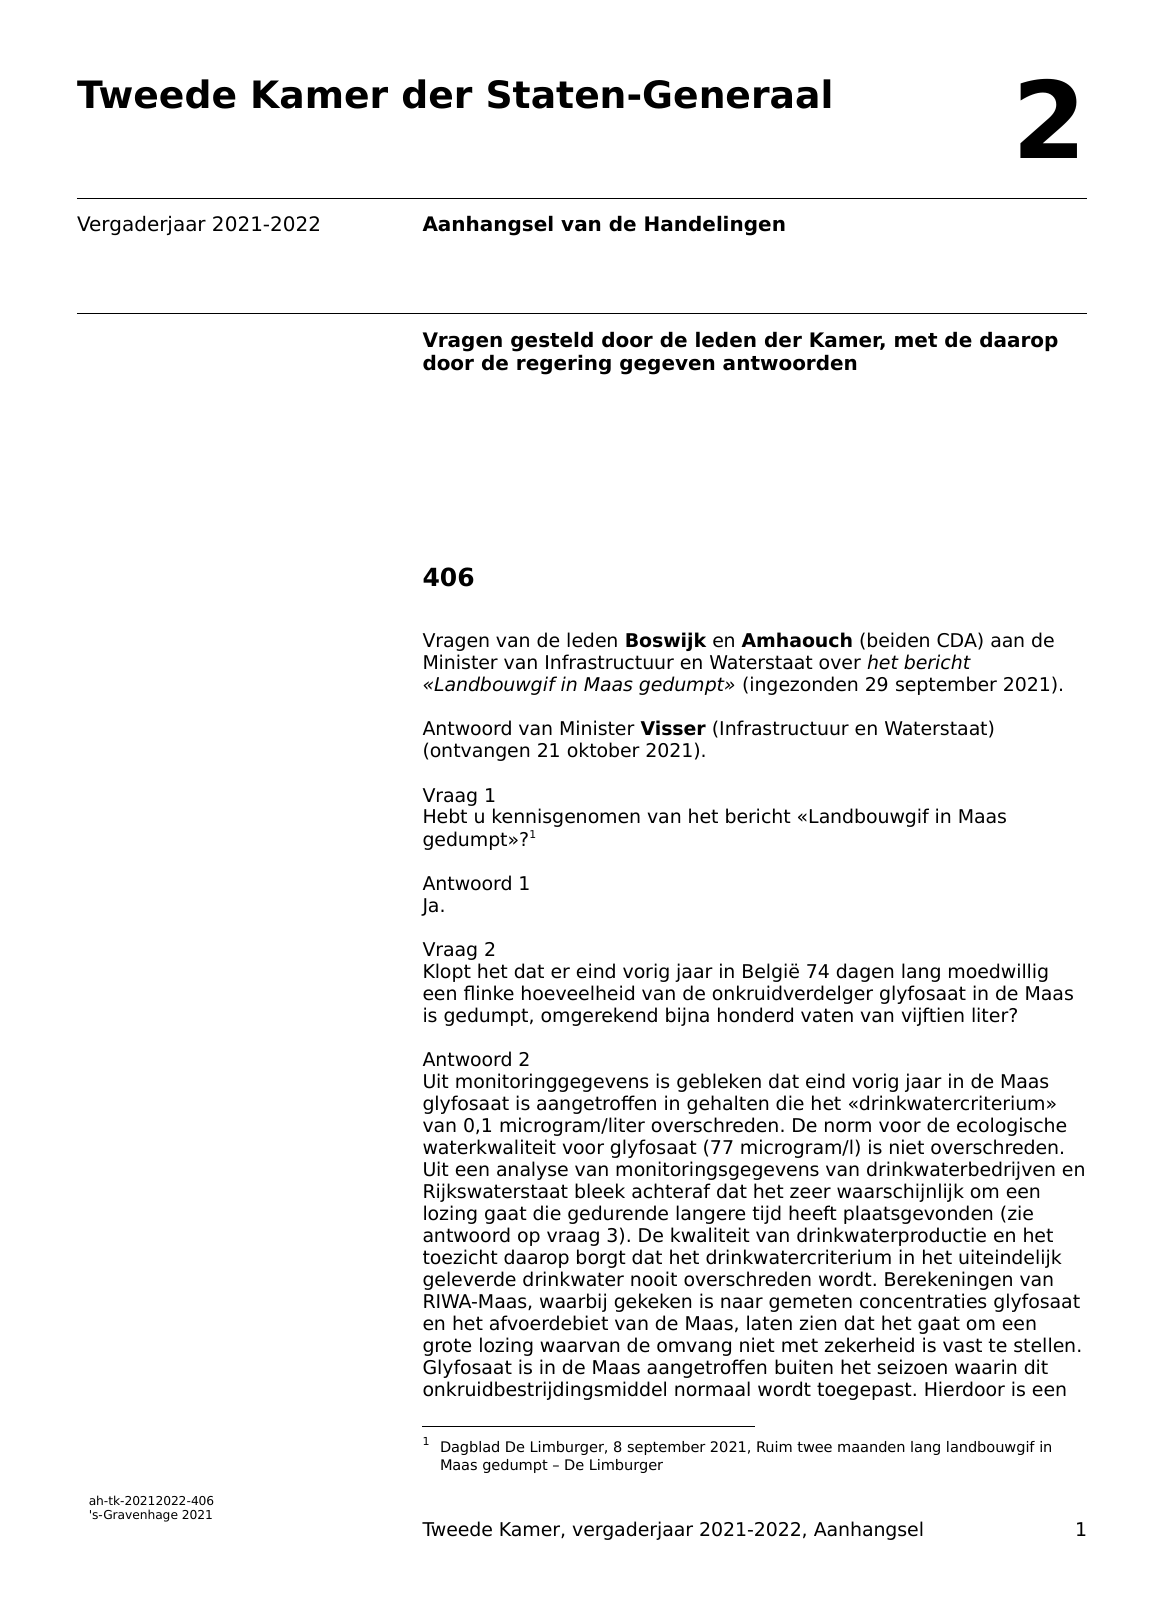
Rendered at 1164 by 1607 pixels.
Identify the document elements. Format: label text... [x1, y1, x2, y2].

table_cell Vergaderjaar 2021-2022 [77, 199, 422, 313]
table_cell [77, 314, 422, 375]
table_header 2 [886, 59, 1087, 198]
text Vragen van de leden Boswijk en Amhaouch (beiden CDA) aan de Minister van Infrastructuur en Waterstaat over het bericht «Landbouwgif in Maas gedumpt» (ingezonden 29 september 2021). [422, 630, 1087, 696]
table_cell Aanhangsel van de Handelingen [422, 199, 1087, 313]
text Antwoord 1 [422, 873, 1087, 894]
text Antwoord van Minister Visser (Infrastructuur en Waterstaat) (ontvangen 21 oktober 2021). [422, 718, 1087, 762]
text Antwoord 2 [422, 1049, 1087, 1071]
text Uit monitoringgegevens is gebleken dat eind vorig jaar in de Maas glyfosaat is aangetroffen in gehalten die het «drinkwatercriterium» van 0,1 microgram/liter overschreden. De norm voor de ecologische waterkwaliteit voor glyfosaat (77 microgram/l) is niet overschreden. Uit een analyse van monitoringsgegevens van drinkwaterbedrijven en Rijkswaterstaat bleek achteraf dat het zeer waarschijnlijk om een lozing gaat die gedurende langere tijd heeft plaatsgevonden (zie antwoord op vraag 3). De kwaliteit van drinkwaterproductie en het toezicht daarop borgt dat het drinkwatercriterium in het uiteindelijk geleverde drinkwater nooit overschreden wordt. Berekeningen van RIWA-Maas, waarbij gekeken is naar gemeten concentraties glyfosaat en het afvoerdebiet van de Maas, laten zien dat het gaat om een grote lozing waarvan de omvang niet met zekerheid is vast te stellen. Glyfosaat is in de Maas aangetroffen buiten het seizoen waarin dit onkruidbestrijdingsmiddel normaal wordt toegepast. Hierdoor is een [422, 1071, 1087, 1401]
text Hebt u kennisgenomen van het bericht «Landbouwgif in Maas gedumpt»? [422, 806, 1087, 850]
text Ja. [422, 894, 1087, 917]
table_cell Vragen gesteld door de leden der Kamer, met de daarop door de regering gegeven antwoorden [422, 314, 1087, 375]
text Vraag 2 [422, 939, 1087, 961]
table_header Tweede Kamer der Staten-Generaal [77, 59, 886, 198]
text Klopt het dat er eind vorig jaar in België 74 dagen lang moedwillig een flinke hoeveelheid van de onkruidverdelger glyfosaat in de Maas is gedumpt, omgerekend bijna honderd vaten van vijftien liter? [422, 961, 1087, 1027]
text Dagblad De Limburger, 8 september 2021, Ruim twee maanden lang landbouwgif in Maas gedumpt – De Limburger [422, 1435, 1087, 1474]
text ah-tk-20212022-406 [88, 1494, 323, 1508]
text 406 [422, 563, 1087, 592]
text 's-Gravenhage 2021 [88, 1508, 323, 1522]
text Vraag 1 [422, 784, 1087, 806]
